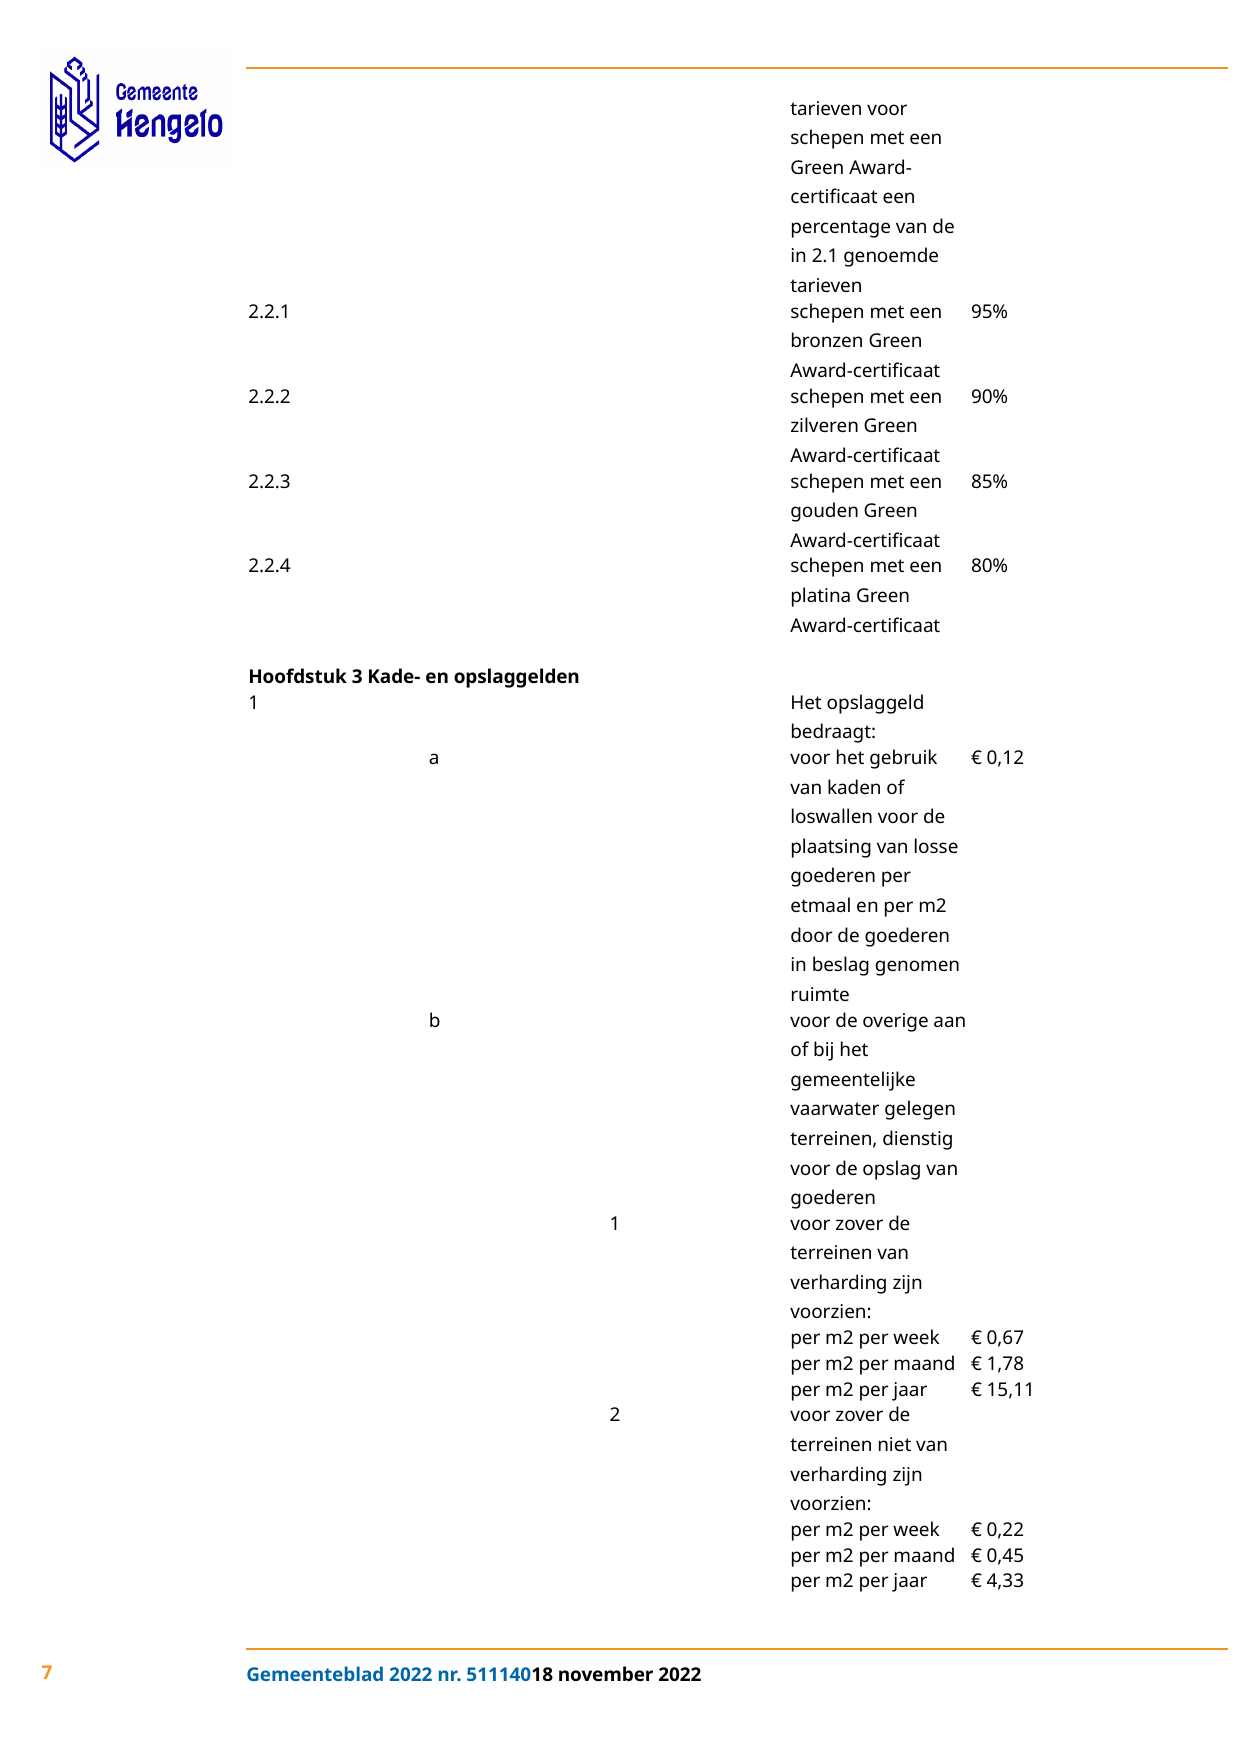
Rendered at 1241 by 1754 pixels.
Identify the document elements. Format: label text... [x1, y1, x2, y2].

table_cell [248, 1210, 429, 1324]
table_cell [971, 95, 1152, 298]
table_cell [248, 1542, 429, 1568]
table_cell Hoofdstuk 3 Kade- en opslaggelden [248, 663, 971, 689]
table_cell [429, 1350, 609, 1376]
table_cell 85% [971, 468, 1152, 553]
table_cell [429, 1542, 609, 1568]
table_cell [248, 744, 429, 1007]
table_cell [429, 1210, 609, 1324]
table_cell [971, 1210, 1152, 1324]
table_cell [429, 1325, 609, 1350]
table_cell voor de overige aan of bij het gemeentelijke vaarwater gelegen terreinen, dienstig voor de opslag van goederen [790, 1007, 971, 1210]
table_cell [429, 298, 609, 383]
table_cell 2.2.3 [248, 468, 429, 553]
table_cell 2.2.1 [248, 298, 429, 383]
table_cell [429, 638, 609, 663]
table_cell voor het gebruik van kaden of loswallen voor de plaatsing van losse goederen per etmaal en per m2 door de goederen in beslag genomen ruimte [790, 744, 971, 1007]
table_cell schepen met een zilveren Green Award-certificaat [790, 383, 971, 468]
table_cell € 4,33 [971, 1568, 1152, 1593]
table_cell € 15,11 [971, 1376, 1152, 1402]
table_cell [971, 638, 1152, 663]
table_cell € 0,22 [971, 1516, 1152, 1542]
table_cell Het opslaggeld bedraagt: [790, 689, 971, 744]
table_cell schepen met een bronzen Green Award-certificaat [790, 298, 971, 383]
table_cell € 0,12 [971, 744, 1152, 1007]
table_cell per m2 per jaar [790, 1376, 971, 1402]
table_cell [790, 638, 971, 663]
table_cell [429, 1516, 609, 1542]
table_cell [429, 95, 609, 298]
table_cell per m2 per jaar [790, 1568, 971, 1593]
table_cell [248, 95, 429, 298]
table_cell [609, 744, 790, 1007]
table_cell [429, 553, 609, 638]
table_cell [429, 1376, 609, 1402]
table_cell 80% [971, 553, 1152, 638]
table_cell [609, 1542, 790, 1568]
table_cell [248, 1402, 429, 1516]
table_cell [248, 1516, 429, 1542]
table_cell [609, 689, 790, 744]
table_cell 1 [248, 689, 429, 744]
table_cell [609, 95, 790, 298]
table_cell [248, 638, 429, 663]
table_cell [248, 1376, 429, 1402]
table_cell [429, 383, 609, 468]
table_cell [971, 689, 1152, 744]
table_cell [609, 1350, 790, 1376]
table_cell [429, 689, 609, 744]
table_cell [609, 468, 790, 553]
table_cell schepen met een gouden Green Award-certificaat [790, 468, 971, 553]
table_cell a [429, 744, 609, 1007]
table_cell [429, 1402, 609, 1516]
table_cell [609, 383, 790, 468]
table_cell 1 [609, 1210, 790, 1324]
table_cell 2.2.4 [248, 553, 429, 638]
table_cell € 0,45 [971, 1542, 1152, 1568]
table_cell per m2 per maand [790, 1350, 971, 1376]
table_cell per m2 per maand [790, 1542, 971, 1568]
table_cell [248, 1350, 429, 1376]
table_cell voor zover de terreinen niet van verharding zijn voorzien: [790, 1402, 971, 1516]
table_cell 90% [971, 383, 1152, 468]
table_cell [429, 1568, 609, 1593]
table_cell € 1,78 [971, 1350, 1152, 1376]
picture [41, 47, 231, 172]
table_cell [609, 1516, 790, 1542]
table_cell [971, 1402, 1152, 1516]
table_cell [248, 1325, 429, 1350]
table_cell [248, 1568, 429, 1593]
table_cell [248, 1007, 429, 1210]
table_cell schepen met een platina Green Award-certificaat [790, 553, 971, 638]
table_cell [971, 663, 1152, 689]
table_cell voor zover de terreinen van verharding zijn voorzien: [790, 1210, 971, 1324]
table_cell [971, 1007, 1152, 1210]
table_cell [609, 298, 790, 383]
table_cell 2 [609, 1402, 790, 1516]
table_cell [609, 1325, 790, 1350]
table_cell [609, 553, 790, 638]
table_cell b [429, 1007, 609, 1210]
table_cell per m2 per week [790, 1516, 971, 1542]
table_cell per m2 per week [790, 1325, 971, 1350]
table_cell [429, 468, 609, 553]
table_cell 95% [971, 298, 1152, 383]
table_cell [609, 1007, 790, 1210]
table_cell tarieven voor schepen met een Green Award-certificaat een percentage van de in 2.1 genoemde tarieven [790, 95, 971, 298]
table_cell [609, 1376, 790, 1402]
table_cell [609, 638, 790, 663]
table_cell 2.2.2 [248, 383, 429, 468]
table_cell [609, 1568, 790, 1593]
table_cell € 0,67 [971, 1325, 1152, 1350]
